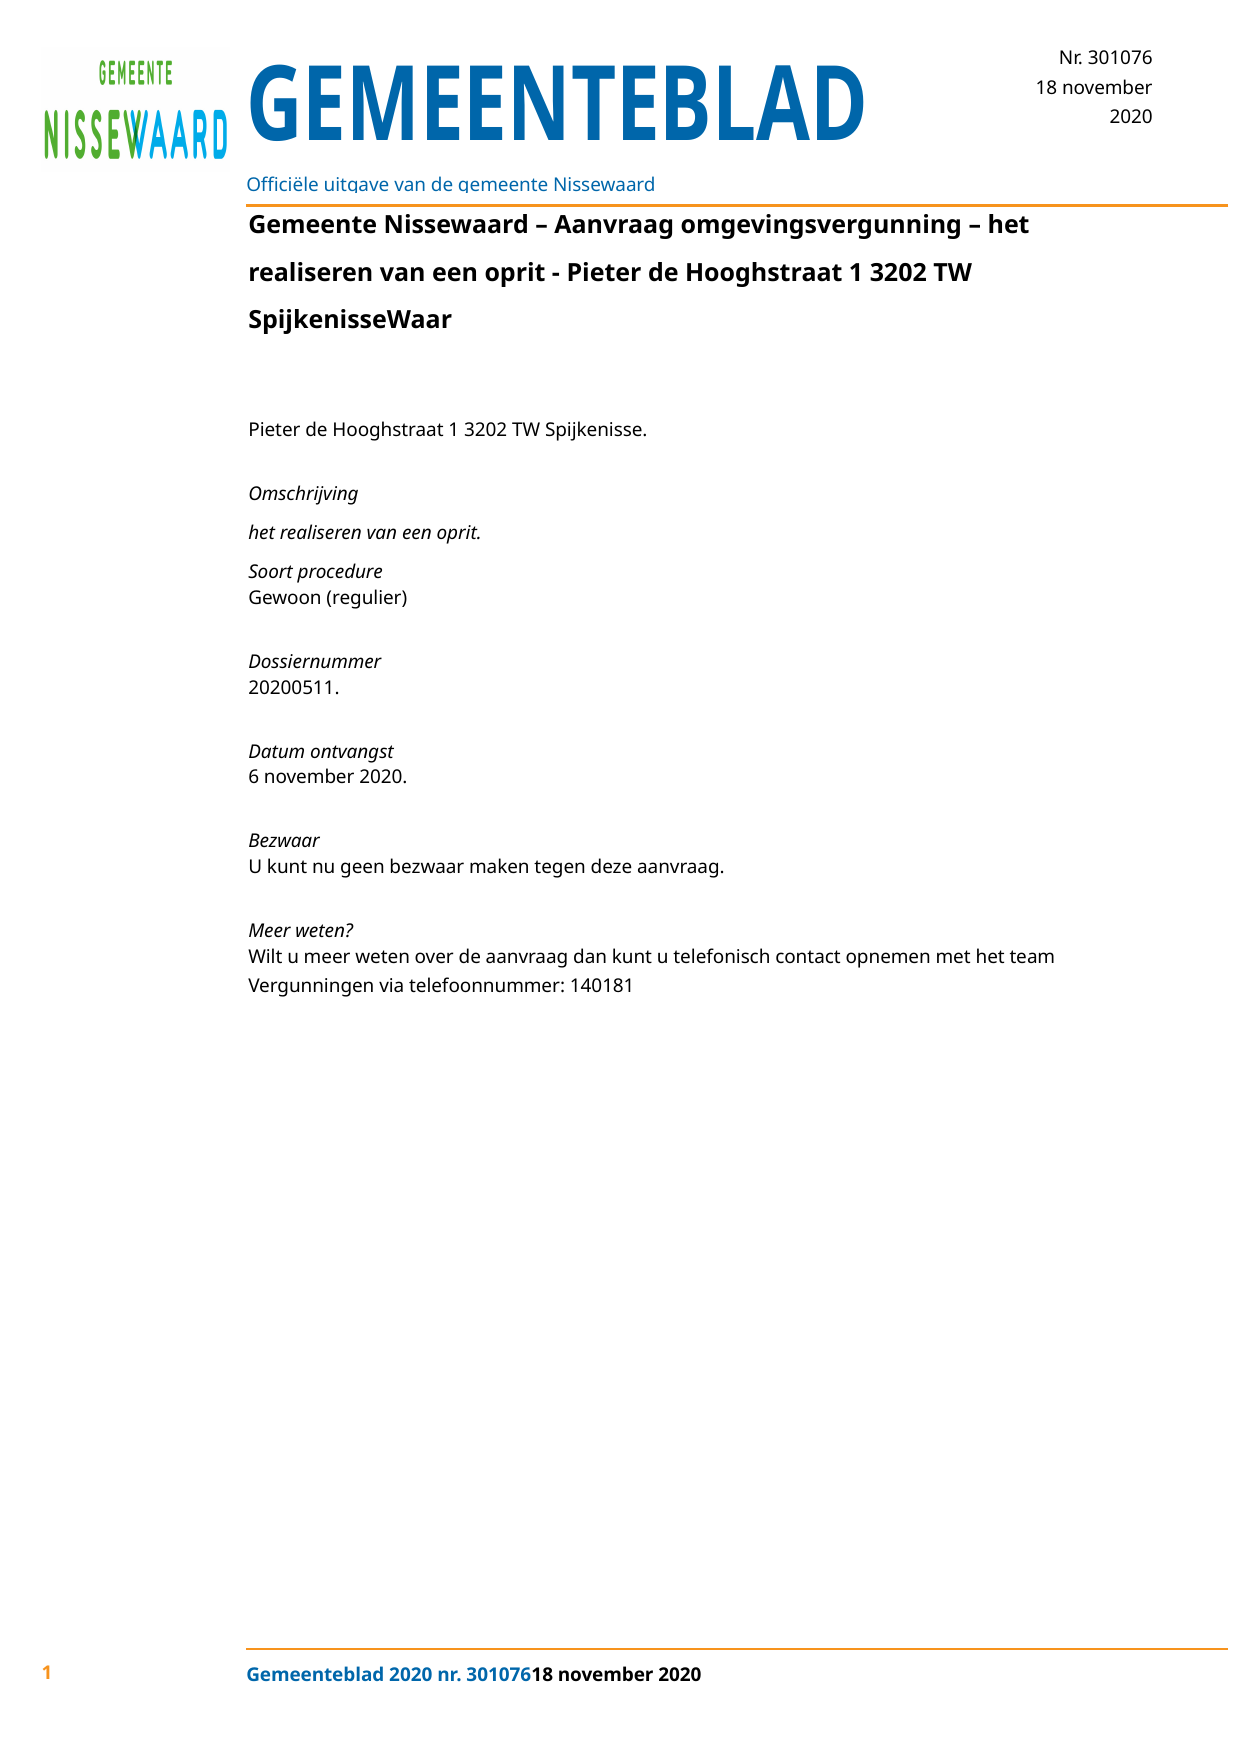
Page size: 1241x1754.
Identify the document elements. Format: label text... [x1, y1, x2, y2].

text Gewoon (regulier) [248, 584, 1152, 610]
text Gemeente Nissewaard – Aanvraag omgevingsvergunning – het realiseren van een oprit - Pieter de Hooghstraat 1 3202 TW SpijkenisseWaar [248, 207, 1152, 336]
text Bezwaar [248, 827, 1152, 853]
text Soort procedure [248, 558, 1152, 584]
text 20200511. [248, 674, 1152, 699]
picture [41, 47, 231, 172]
text Datum ontvangst [248, 738, 1152, 763]
text U kunt nu geen bezwaar maken tegen deze aanvraag. [248, 853, 1152, 879]
text Dossiernummer [248, 648, 1152, 674]
text het realiseren van een oprit. [248, 519, 1152, 545]
text Meer weten? [248, 917, 1152, 943]
text Wilt u meer weten over de aanvraag dan kunt u telefonisch contact opnemen met het team Vergunningen via telefoonnummer: 140181 [248, 943, 1152, 998]
text 6 november 2020. [248, 763, 1152, 789]
text Omschrijving [248, 480, 1152, 506]
text Pieter de Hooghstraat 1 3202 TW Spijkenisse. [248, 416, 1152, 442]
